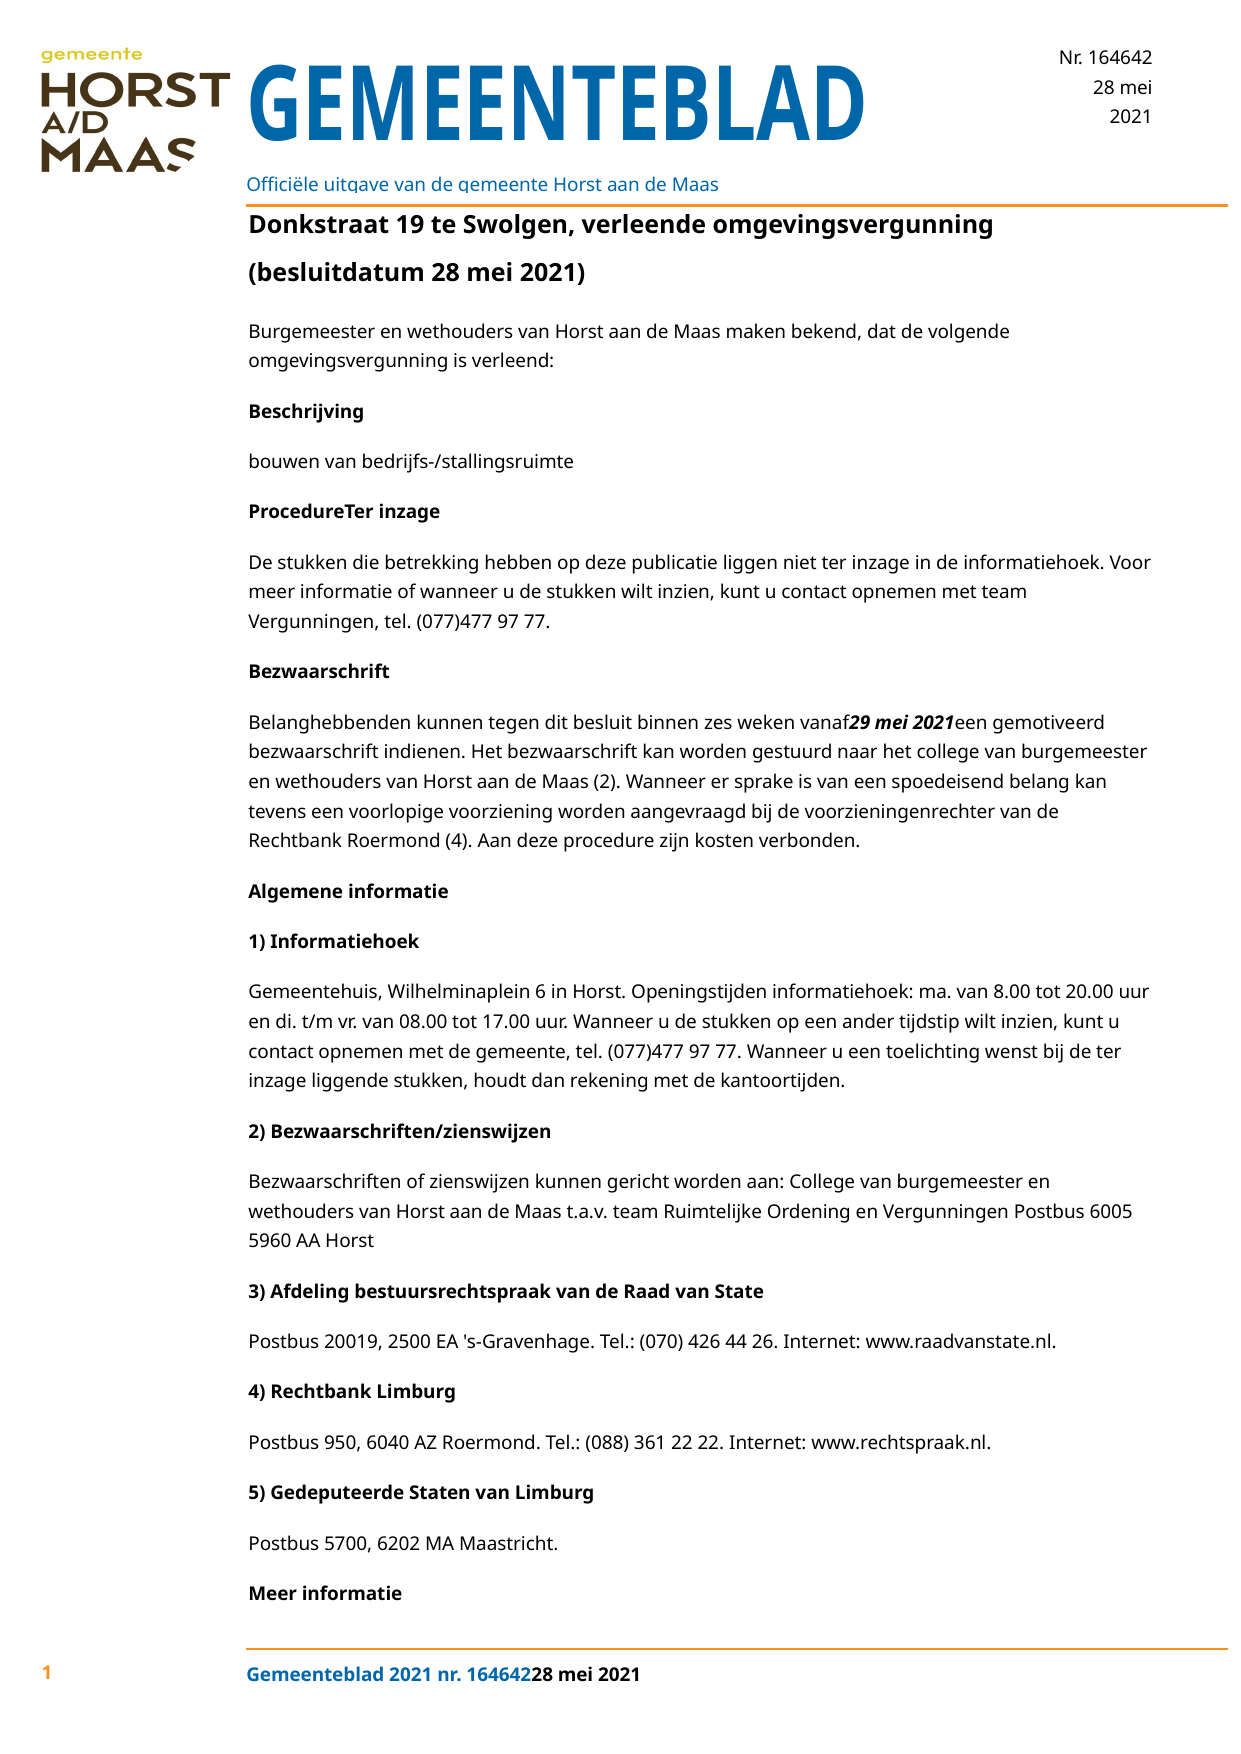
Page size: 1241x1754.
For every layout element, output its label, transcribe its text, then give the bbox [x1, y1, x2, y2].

text Meer informatie [248, 1580, 1152, 1606]
text bouwen van bedrijfs-/stallingsruimte [248, 448, 1152, 474]
text ProcedureTer inzage [248, 499, 1152, 524]
text 4) Rechtbank Limburg [248, 1379, 1152, 1404]
text Postbus 950, 6040 AZ Roermond. Tel.: (088) 361 22 22. Internet: www.rechtspraak.nl. [248, 1429, 1152, 1455]
text Gemeentehuis, Wilhelminaplein 6 in Horst. Openingstijden informatiehoek: ma. van 8.00 tot 20.00 uur en di. t/m vr. van 08.00 tot 17.00 uur. Wanneer u de stukken op een ander tijdstip wilt inzien, kunt u contact opnemen met de gemeente, tel. (077)477 97 77. Wanneer u een toelichting wenst bij de ter inzage liggende stukken, houdt dan rekening met de kantoortijden. [248, 979, 1152, 1093]
text 1) Informatiehoek [248, 928, 1152, 954]
text Postbus 5700, 6202 MA Maastricht. [248, 1530, 1152, 1556]
text 2) Bezwaarschriften/zienswijzen [248, 1118, 1152, 1144]
text Beschrijving [248, 398, 1152, 424]
text 5) Gedeputeerde Staten van Limburg [248, 1479, 1152, 1505]
text 3) Afdeling bestuursrechtspraak van de Raad van State [248, 1278, 1152, 1304]
text Belanghebbenden kunnen tegen dit besluit binnen zes weken vanaf29 mei 2021een gemotiveerd bezwaarschrift indienen. Het bezwaarschrift kan worden gestuurd naar het college van burgemeester en wethouders van Horst aan de Maas (2). Wanneer er sprake is van een spoedeisend belang kan tevens een voorlopige voorziening worden aangevraagd bij de voorzieningenrechter van de Rechtbank Roermond (4). Aan deze procedure zijn kosten verbonden. [248, 709, 1152, 853]
text Burgemeester en wethouders van Horst aan de Maas maken bekend, dat de volgende omgevingsvergunning is verleend: [248, 318, 1152, 373]
text Bezwaarschrift [248, 659, 1152, 684]
text Postbus 20019, 2500 EA 's-Gravenhage. Tel.: (070) 426 44 26. Internet: www.raadvanstate.nl. [248, 1328, 1152, 1354]
picture [41, 47, 231, 172]
text De stukken die betrekking hebben op deze publicatie liggen niet ter inzage in de informatiehoek. Voor meer informatie of wanneer u de stukken wilt inzien, kunt u contact opnemen met team Vergunningen, tel. (077)477 97 77. [248, 549, 1152, 634]
text Donkstraat 19 te Swolgen, verleende omgevingsvergunning (besluitdatum 28 mei 2021) [248, 207, 1152, 288]
text Bezwaarschriften of zienswijzen kunnen gericht worden aan: College van burgemeester en wethouders van Horst aan de Maas t.a.v. team Ruimtelijke Ordening en Vergunningen Postbus 6005 5960 AA Horst [248, 1168, 1152, 1253]
text Algemene informatie [248, 878, 1152, 904]
